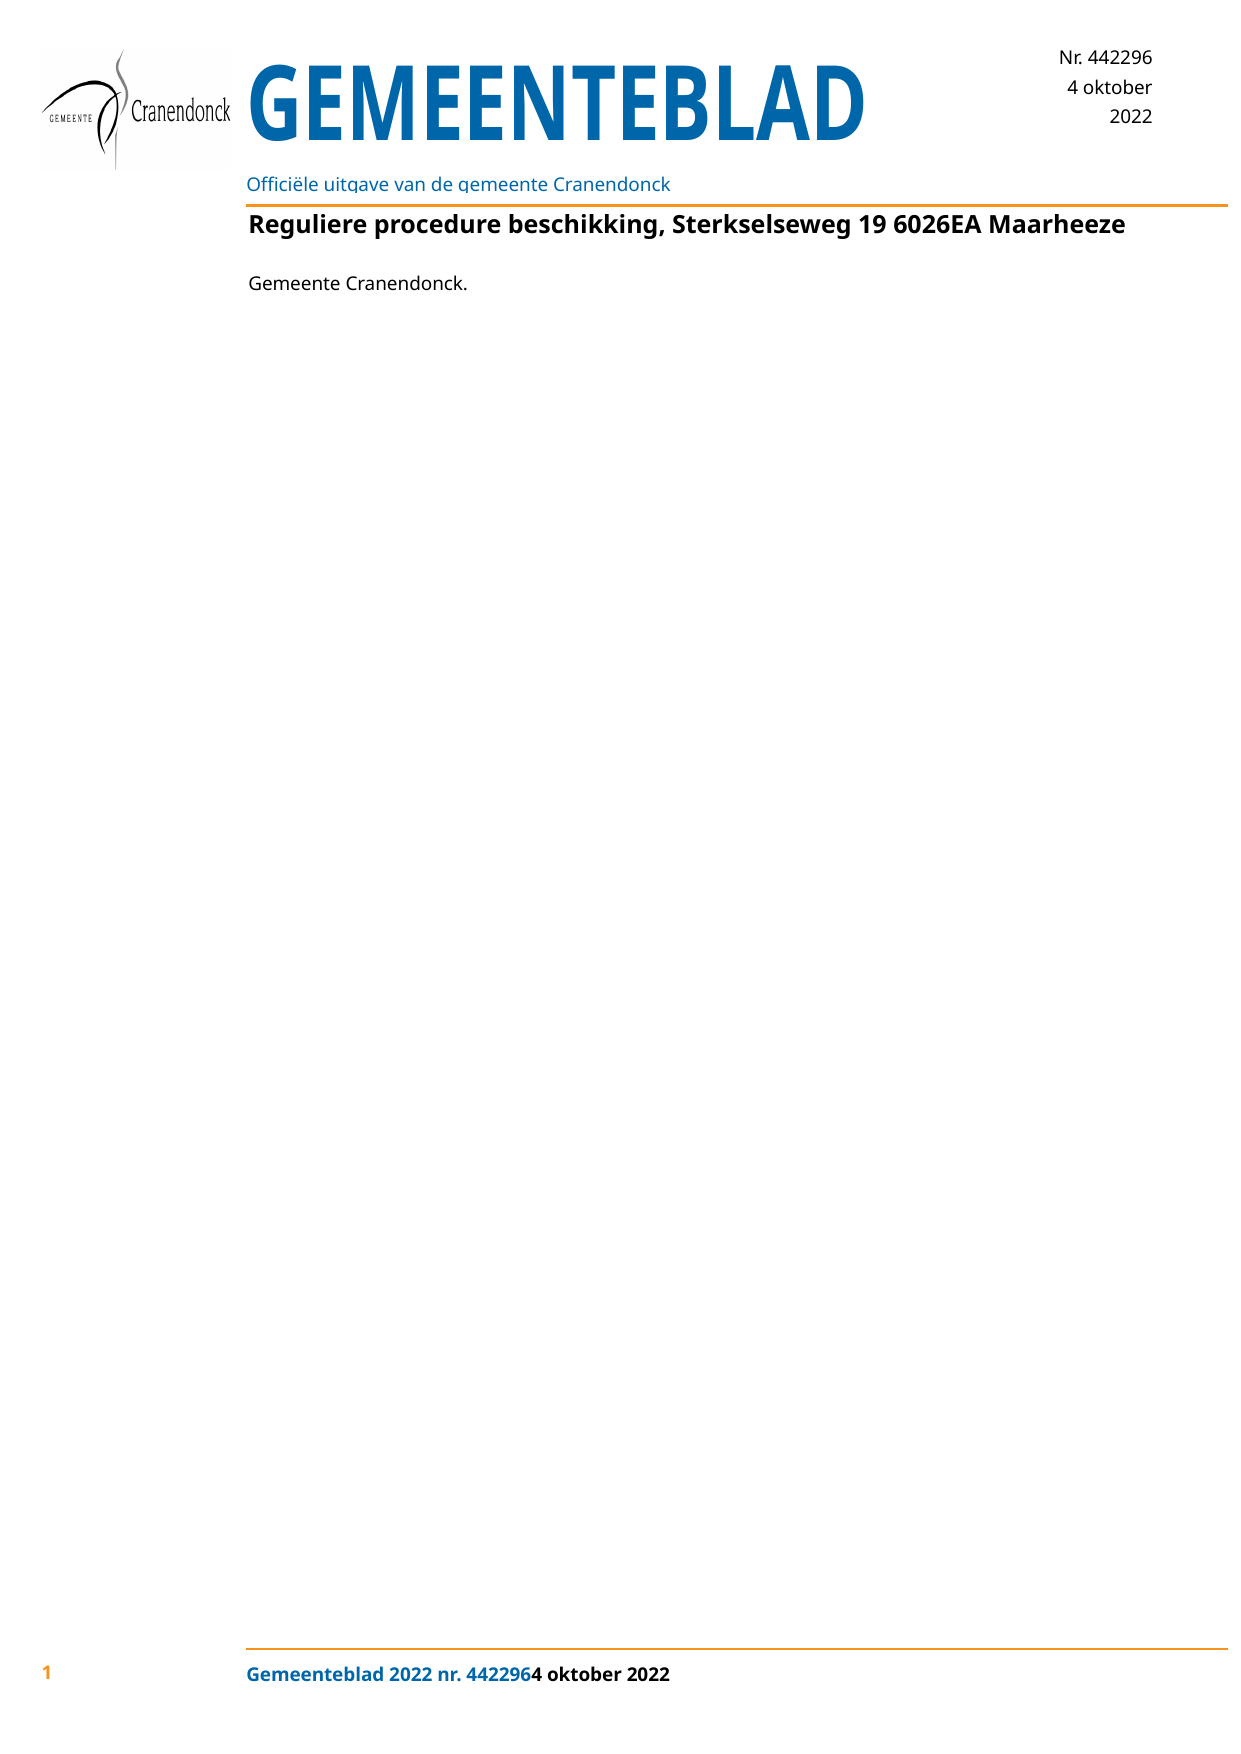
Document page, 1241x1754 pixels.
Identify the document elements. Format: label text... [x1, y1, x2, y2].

picture [41, 47, 231, 172]
text Gemeente Cranendonck. [248, 270, 1152, 296]
text Reguliere procedure beschikking, Sterkselseweg 19 6026EA Maarheeze [248, 207, 1152, 241]
